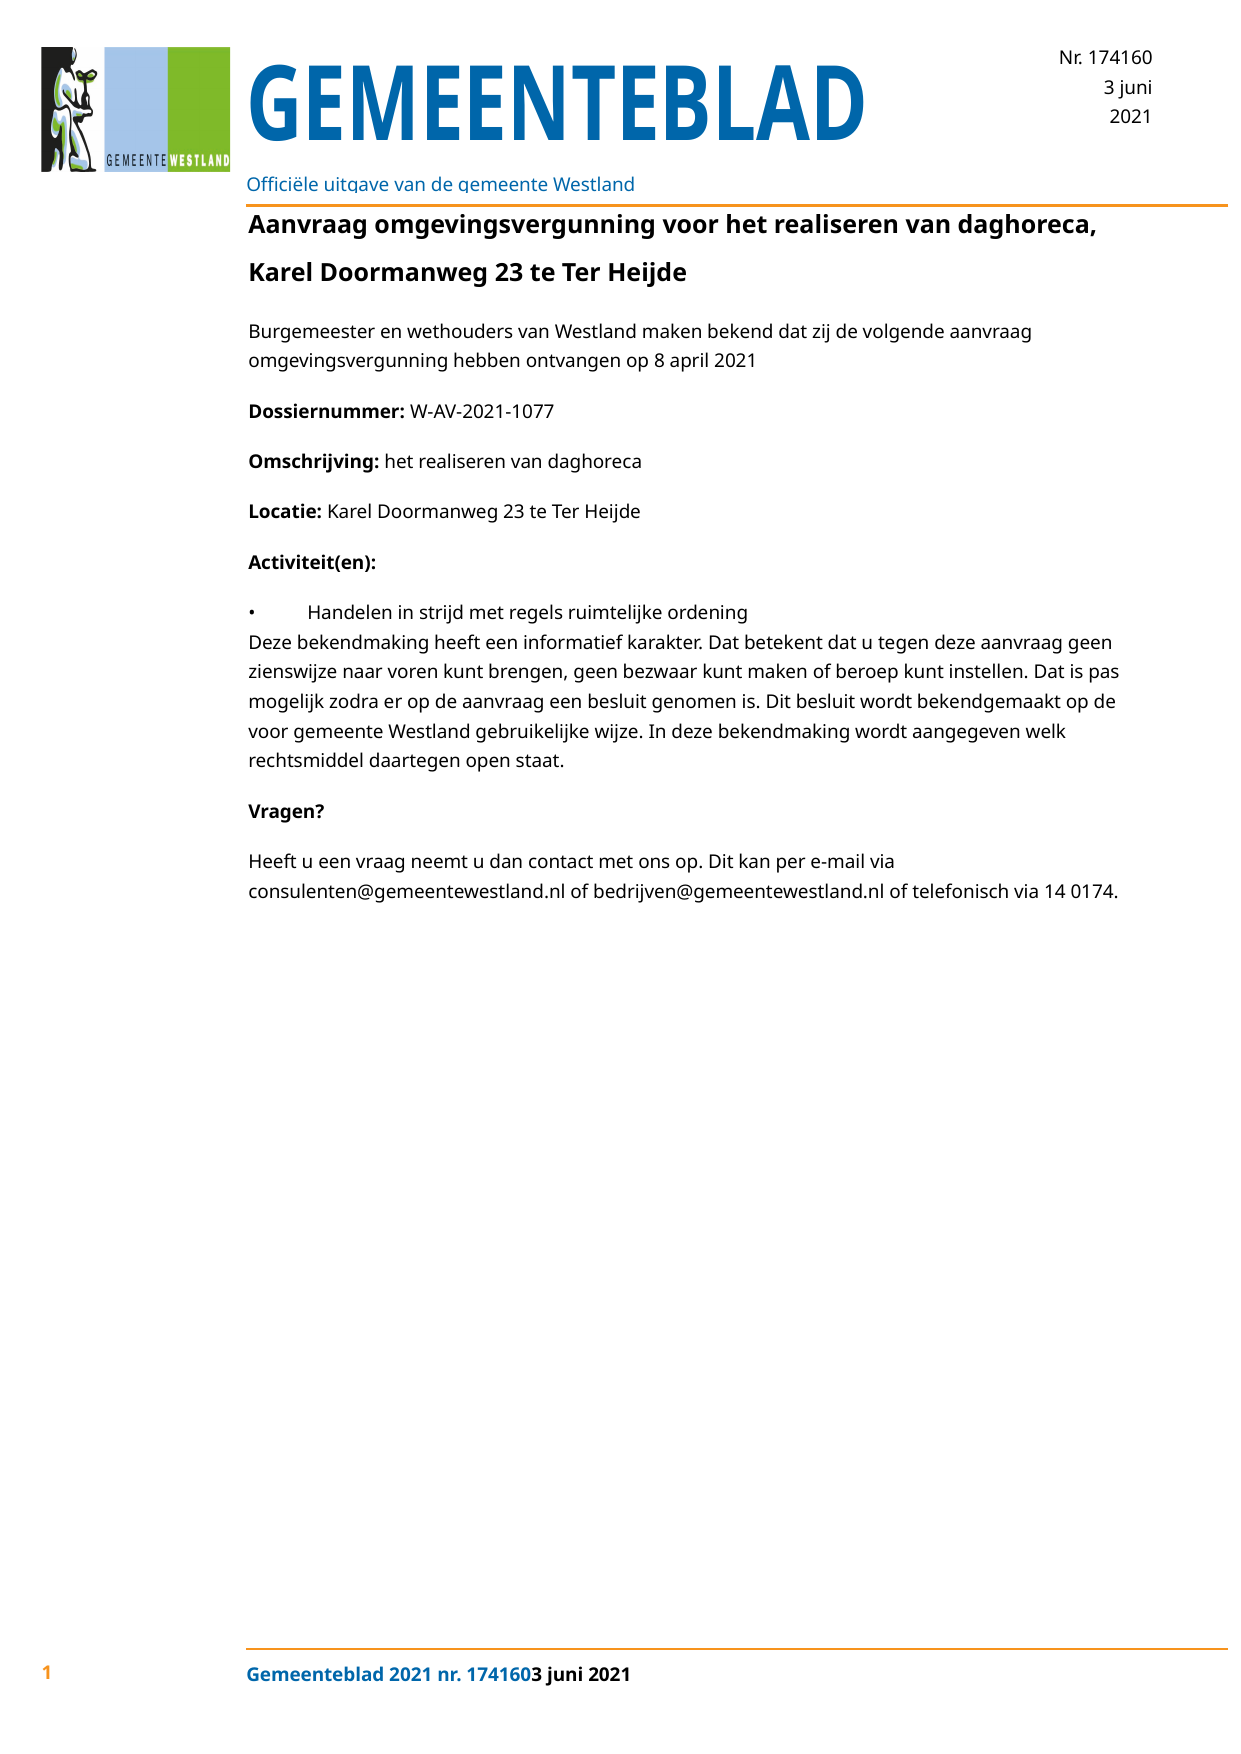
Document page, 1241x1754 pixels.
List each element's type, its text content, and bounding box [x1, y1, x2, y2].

text Burgemeester en wethouders van Westland maken bekend dat zij de volgende aanvraag omgevingsvergunning hebben ontvangen op 8 april 2021 [248, 318, 1152, 373]
text Locatie: Karel Doormanweg 23 te Ter Heijde [248, 499, 1152, 524]
text Vragen? [248, 798, 1152, 824]
text Aanvraag omgevingsvergunning voor het realiseren van daghoreca, Karel Doormanweg 23 te Ter Heijde [248, 207, 1152, 288]
picture [41, 47, 231, 172]
text Heeft u een vraag neemt u dan contact met ons op. Dit kan per e-mail via consulenten@gemeentewestland.nl of bedrijven@gemeentewestland.nl of telefonisch via 14 0174. [248, 848, 1152, 904]
text Activiteit(en): [248, 549, 1152, 575]
text Omschrijving: het realiseren van daghoreca [248, 448, 1152, 474]
text Deze bekendmaking heeft een informatief karakter. Dat betekent dat u tegen deze aanvraag geen zienswijze naar voren kunt brengen, geen bezwaar kunt maken of beroep kunt instellen. Dat is pas mogelijk zodra er op de aanvraag een besluit genomen is. Dit besluit wordt bekendgemaakt op de voor gemeente Westland gebruikelijke wijze. In deze bekendmaking wordt aangegeven welk rechtsmiddel daartegen open staat. [248, 629, 1152, 773]
list Handelen in strijd met regels ruimtelijke ordening [248, 599, 1152, 625]
text Dossiernummer: W-AV-2021-1077 [248, 398, 1152, 424]
